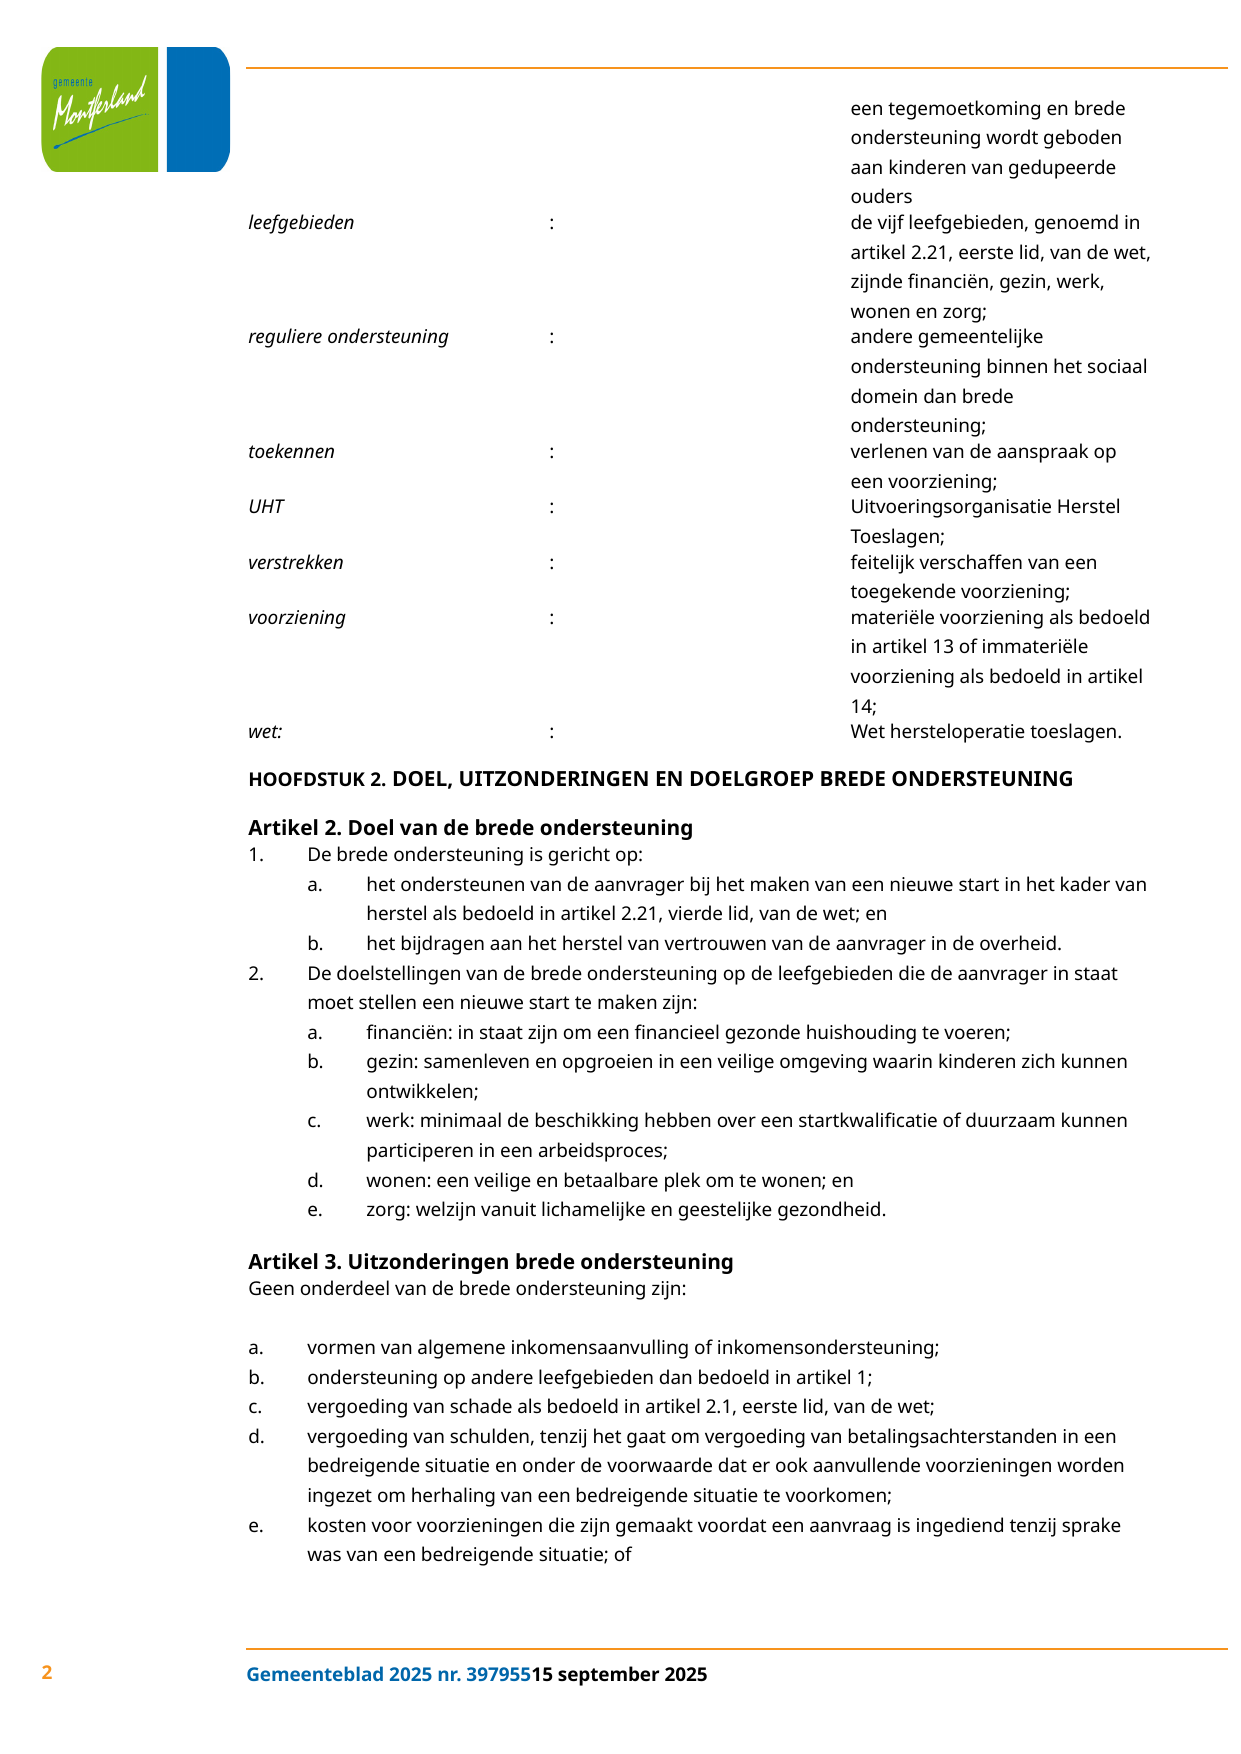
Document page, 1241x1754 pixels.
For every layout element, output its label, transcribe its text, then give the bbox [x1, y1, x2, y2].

table_cell : [549, 719, 850, 744]
table_cell : [549, 549, 850, 604]
list kosten voor voorzieningen die zijn gemaakt voordat een aanvraag is ingediend tenzij sprake was van een bedreigende situatie; of [248, 1512, 1152, 1567]
table_cell : [549, 324, 850, 438]
text Artikel 3. Uitzonderingen brede ondersteuning [248, 1247, 1152, 1275]
list werk: minimaal de beschikking hebben over een startkwalificatie of duurzaam kunnen participeren in een arbeidsproces; [307, 1108, 1152, 1163]
table_cell feitelijk verschaffen van een toegekende voorziening; [850, 549, 1152, 604]
table_cell : [549, 494, 850, 549]
list financiën: in staat zijn om een financieel gezonde huishouding te voeren; [307, 1019, 1152, 1044]
text HOOFDSTUK 2. DOEL, UITZONDERINGEN EN DOELGROEP BREDE ONDERSTEUNING [248, 764, 1152, 792]
table_cell : [549, 438, 850, 493]
list vormen van algemene inkomensaanvulling of inkomensondersteuning; [248, 1334, 1152, 1360]
text Artikel 2. Doel van de brede ondersteuning [248, 813, 1152, 841]
list vergoeding van schulden, tenzij het gaat om vergoeding van betalingsachterstanden in een bedreigende situatie en onder de voorwaarde dat er ook aanvullende voorzieningen worden ingezet om herhaling van een bedreigende situatie te voorkomen; [248, 1423, 1152, 1508]
list zorg: welzijn vanuit lichamelijke en geestelijke gezondheid. [307, 1196, 1152, 1222]
list De brede ondersteuning is gericht op: [248, 841, 1152, 867]
table_cell : [549, 209, 850, 324]
list ondersteuning op andere leefgebieden dan bedoeld in artikel 1; [248, 1364, 1152, 1390]
text Geen onderdeel van de brede ondersteuning zijn: [248, 1275, 1152, 1301]
list gezin: samenleven en opgroeien in een veilige omgeving waarin kinderen zich kunnen ontwikkelen; [307, 1048, 1152, 1104]
picture [41, 47, 231, 172]
table_cell verlenen van de aanspraak op een voorziening; [850, 438, 1152, 493]
table_cell andere gemeentelijke ondersteuning binnen het sociaal domein dan brede ondersteuning; [850, 324, 1152, 438]
table_cell Uitvoeringsorganisatie Herstel Toeslagen; [850, 494, 1152, 549]
table_cell wet: [248, 719, 549, 744]
table_cell : [549, 604, 850, 719]
list De doelstellingen van de brede ondersteuning op de leefgebieden die de aanvrager in staat moet stellen een nieuwe start te maken zijn: [248, 960, 1152, 1015]
table_cell een tegemoetkoming en brede ondersteuning wordt geboden aan kinderen van gedupeerde ouders [850, 95, 1152, 209]
table_cell reguliere ondersteuning [248, 324, 549, 438]
table_cell toekennen [248, 438, 549, 493]
list vergoeding van schade als bedoeld in artikel 2.1, eerste lid, van de wet; [248, 1393, 1152, 1419]
table_cell [248, 95, 549, 209]
list het ondersteunen van de aanvrager bij het maken van een nieuwe start in het kader van herstel als bedoeld in artikel 2.21, vierde lid, van de wet; en [307, 871, 1152, 926]
table_cell [549, 95, 850, 209]
table_cell voorziening [248, 604, 549, 719]
table_cell UHT [248, 494, 549, 549]
table_cell verstrekken [248, 549, 549, 604]
table_cell materiële voorziening als bedoeld in artikel 13 of immateriële voorziening als bedoeld in artikel 14; [850, 604, 1152, 719]
table_cell de vijf leefgebieden, genoemd in artikel 2.21, eerste lid, van de wet, zijnde financiën, gezin, werk, wonen en zorg; [850, 209, 1152, 324]
table_cell leefgebieden [248, 209, 549, 324]
table_cell Wet hersteloperatie toeslagen. [850, 719, 1152, 744]
list wonen: een veilige en betaalbare plek om te wonen; en [307, 1167, 1152, 1192]
list het bijdragen aan het herstel van vertrouwen van de aanvrager in de overheid. [307, 930, 1152, 956]
